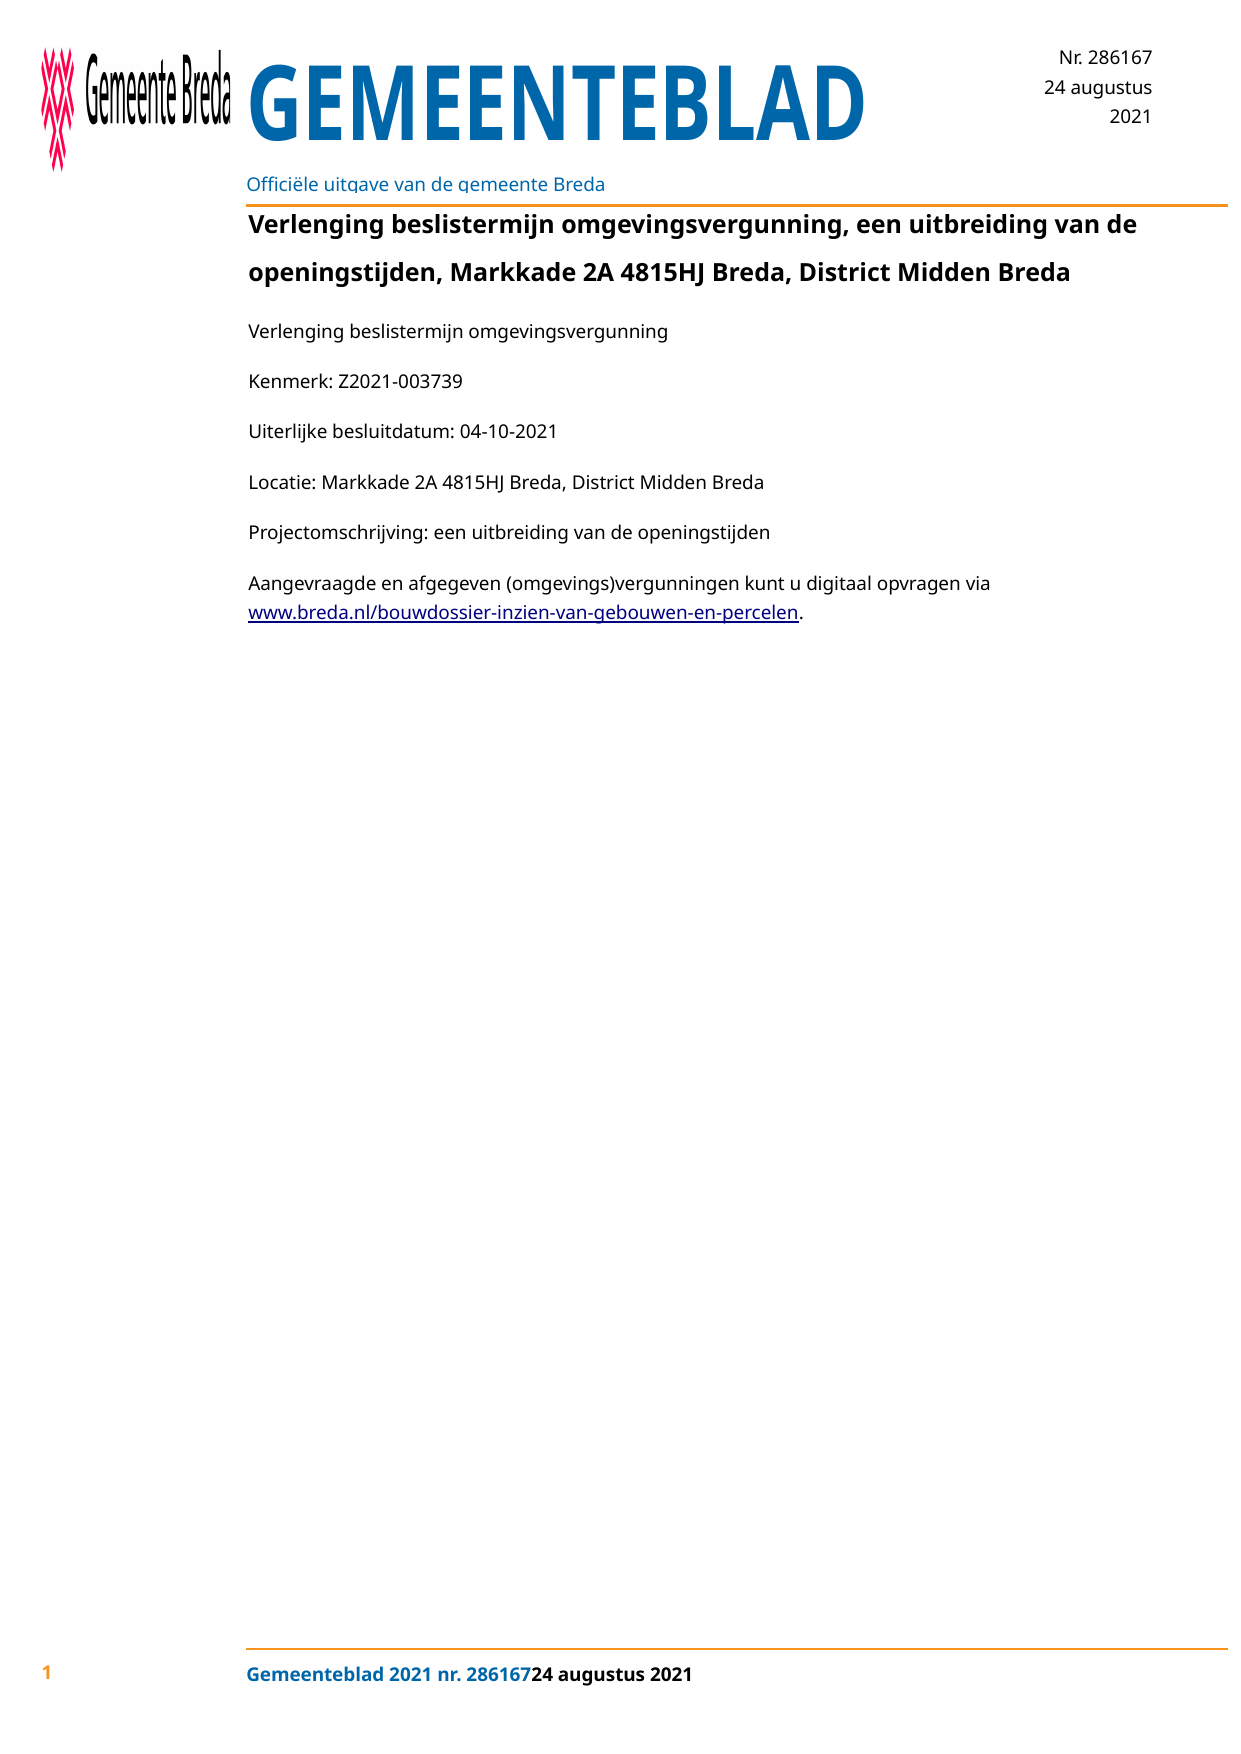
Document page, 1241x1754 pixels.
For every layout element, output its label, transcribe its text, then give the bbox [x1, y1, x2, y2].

text Aangevraagde en afgegeven (omgevings)vergunningen kunt u digitaal opvragen via www.breda.nl/bouwdossier-inzien-van-gebouwen-en-percelen. [248, 570, 1152, 625]
text Locatie: Markkade 2A 4815HJ Breda, District Midden Breda [248, 469, 1152, 495]
text Projectomschrijving: een uitbreiding van de openingstijden [248, 519, 1152, 545]
picture [41, 47, 231, 172]
text Kenmerk: Z2021-003739 [248, 368, 1152, 394]
text Verlenging beslistermijn omgevingsvergunning, een uitbreiding van de openingstijden, Markkade 2A 4815HJ Breda, District Midden Breda [248, 207, 1152, 288]
text Verlenging beslistermijn omgevingsvergunning [248, 318, 1152, 344]
text Uiterlijke besluitdatum: 04-10-2021 [248, 419, 1152, 444]
